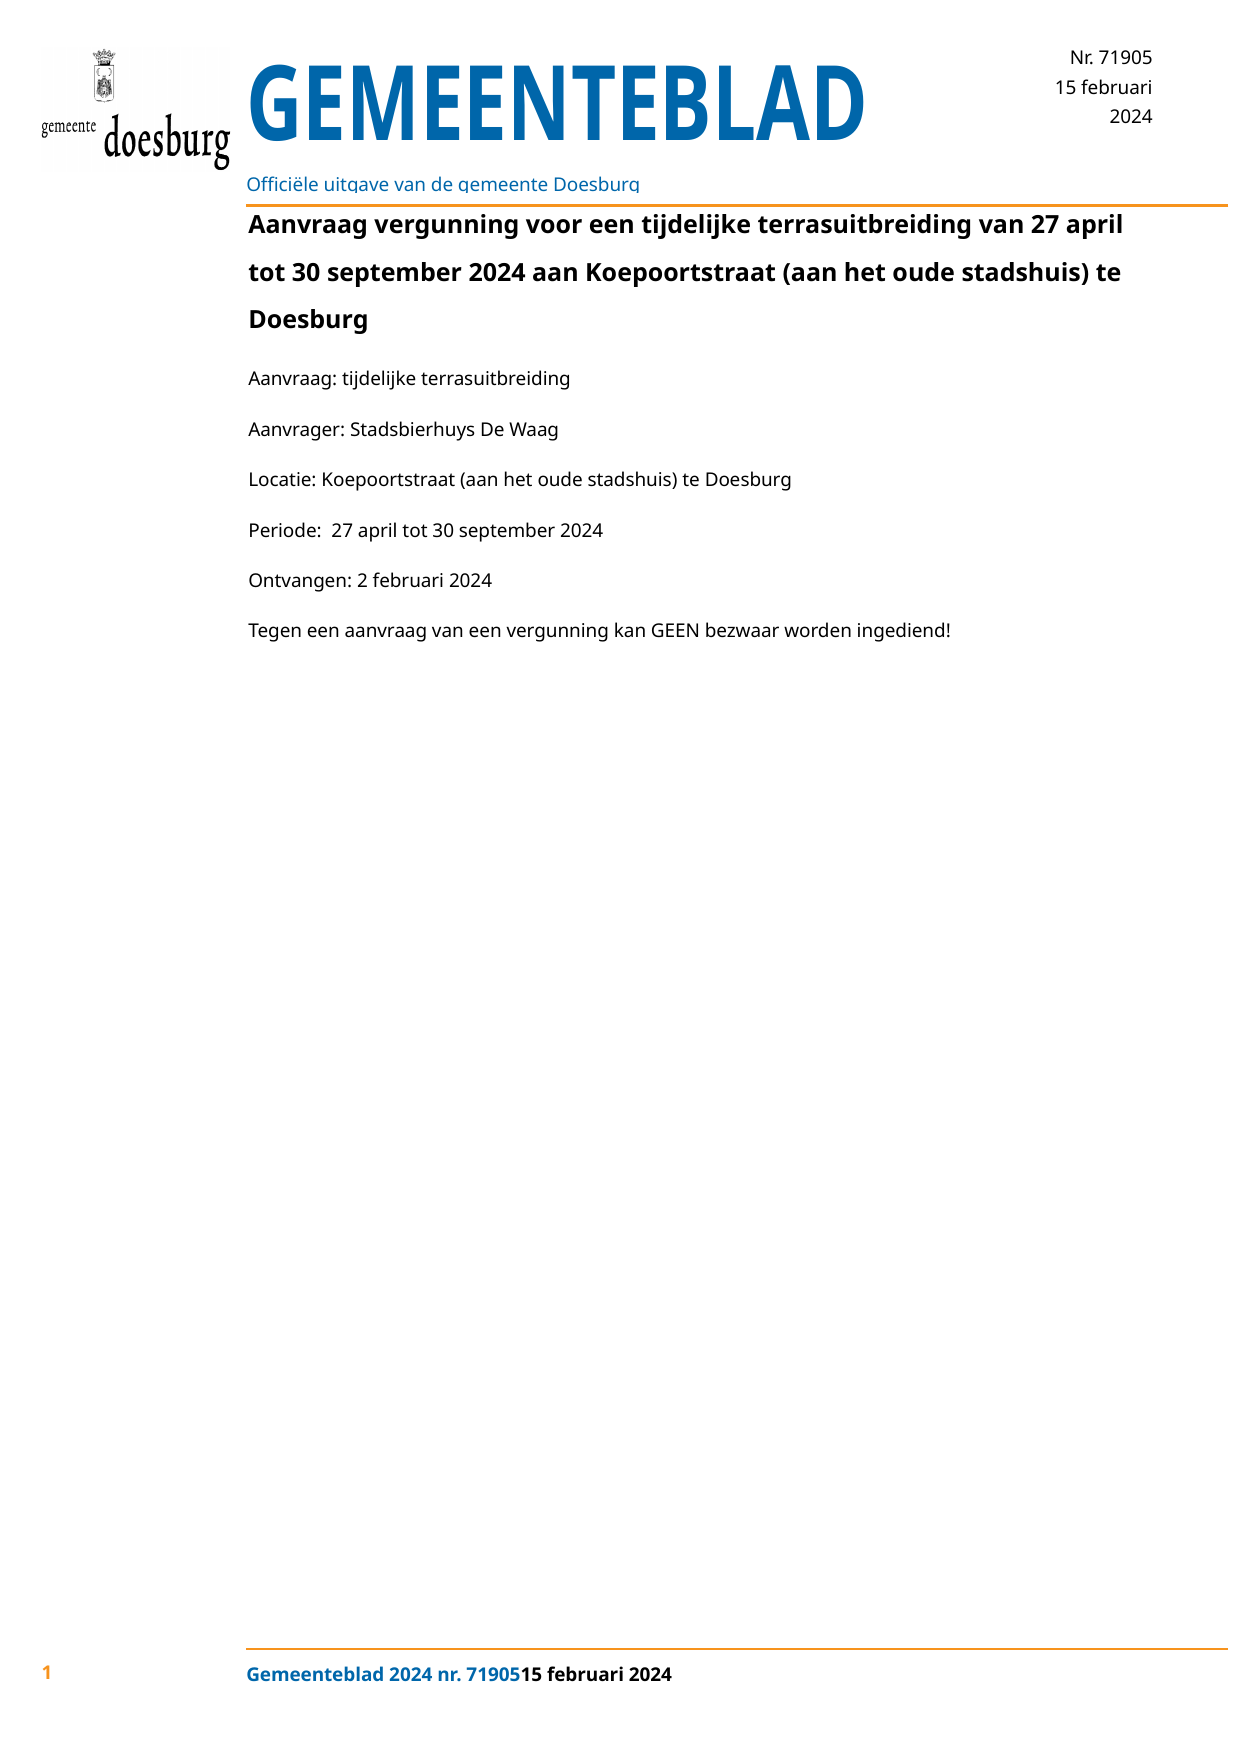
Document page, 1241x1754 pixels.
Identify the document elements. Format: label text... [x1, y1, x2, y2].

text Periode: 27 april tot 30 september 2024 [248, 517, 1152, 542]
text Tegen een aanvraag van een vergunning kan GEEN bezwaar worden ingediend! [248, 618, 1152, 643]
text Ontvangen: 2 februari 2024 [248, 567, 1152, 593]
text Locatie: Koepoortstraat (aan het oude stadshuis) te Doesburg [248, 466, 1152, 492]
text Aanvraag: tijdelijke terrasuitbreiding [248, 366, 1152, 391]
text Aanvraag vergunning voor een tijdelijke terrasuitbreiding van 27 april tot 30 september 2024 aan Koepoortstraat (aan het oude stadshuis) te Doesburg [248, 207, 1152, 336]
picture [41, 47, 231, 172]
text Aanvrager: Stadsbierhuys De Waag [248, 416, 1152, 442]
